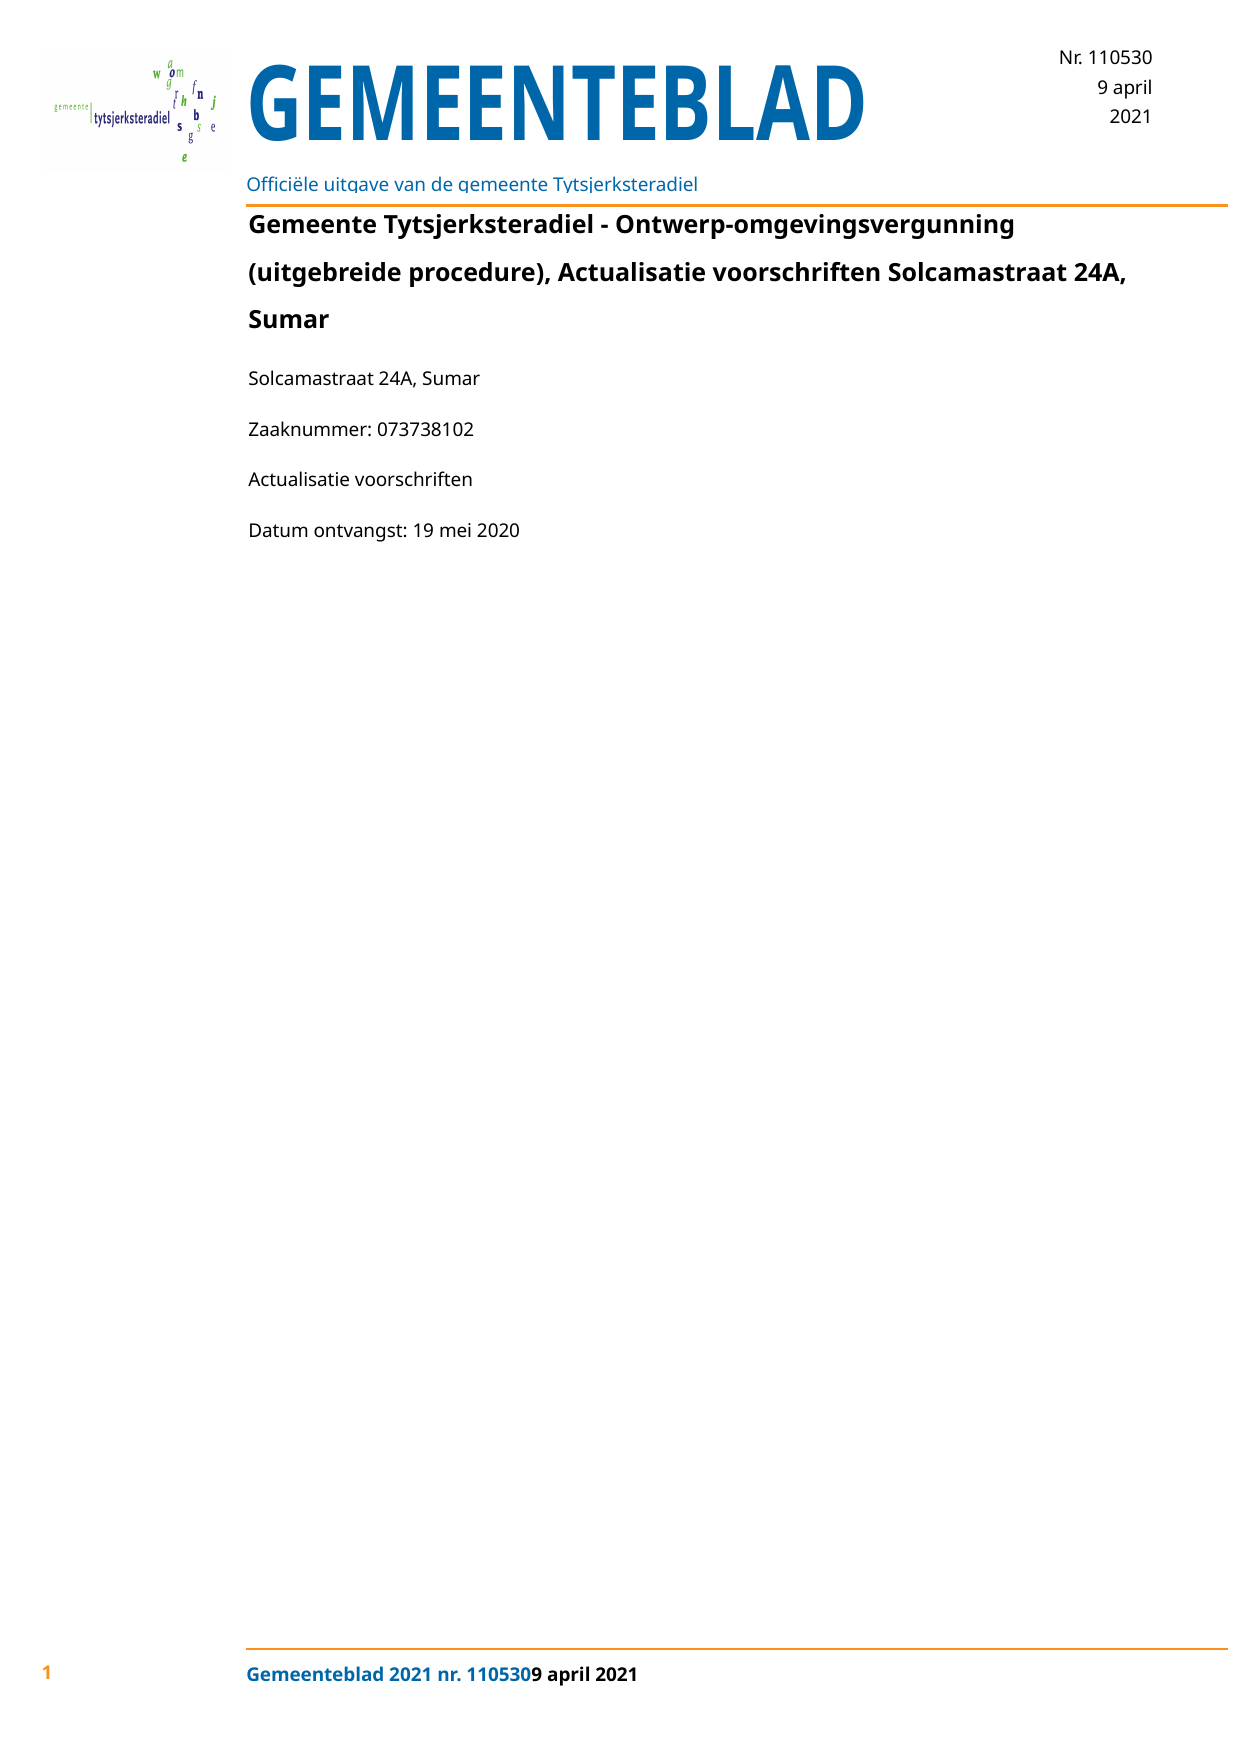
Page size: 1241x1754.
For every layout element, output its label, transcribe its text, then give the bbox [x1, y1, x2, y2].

picture [41, 47, 231, 172]
text Gemeente Tytsjerksteradiel - Ontwerp-omgevingsvergunning (uitgebreide procedure), Actualisatie voorschriften Solcamastraat 24A, Sumar [248, 207, 1152, 336]
text Datum ontvangst: 19 mei 2020 [248, 517, 1152, 542]
text Actualisatie voorschriften [248, 466, 1152, 492]
text Solcamastraat 24A, Sumar [248, 366, 1152, 391]
text Zaaknummer: 073738102 [248, 416, 1152, 442]
